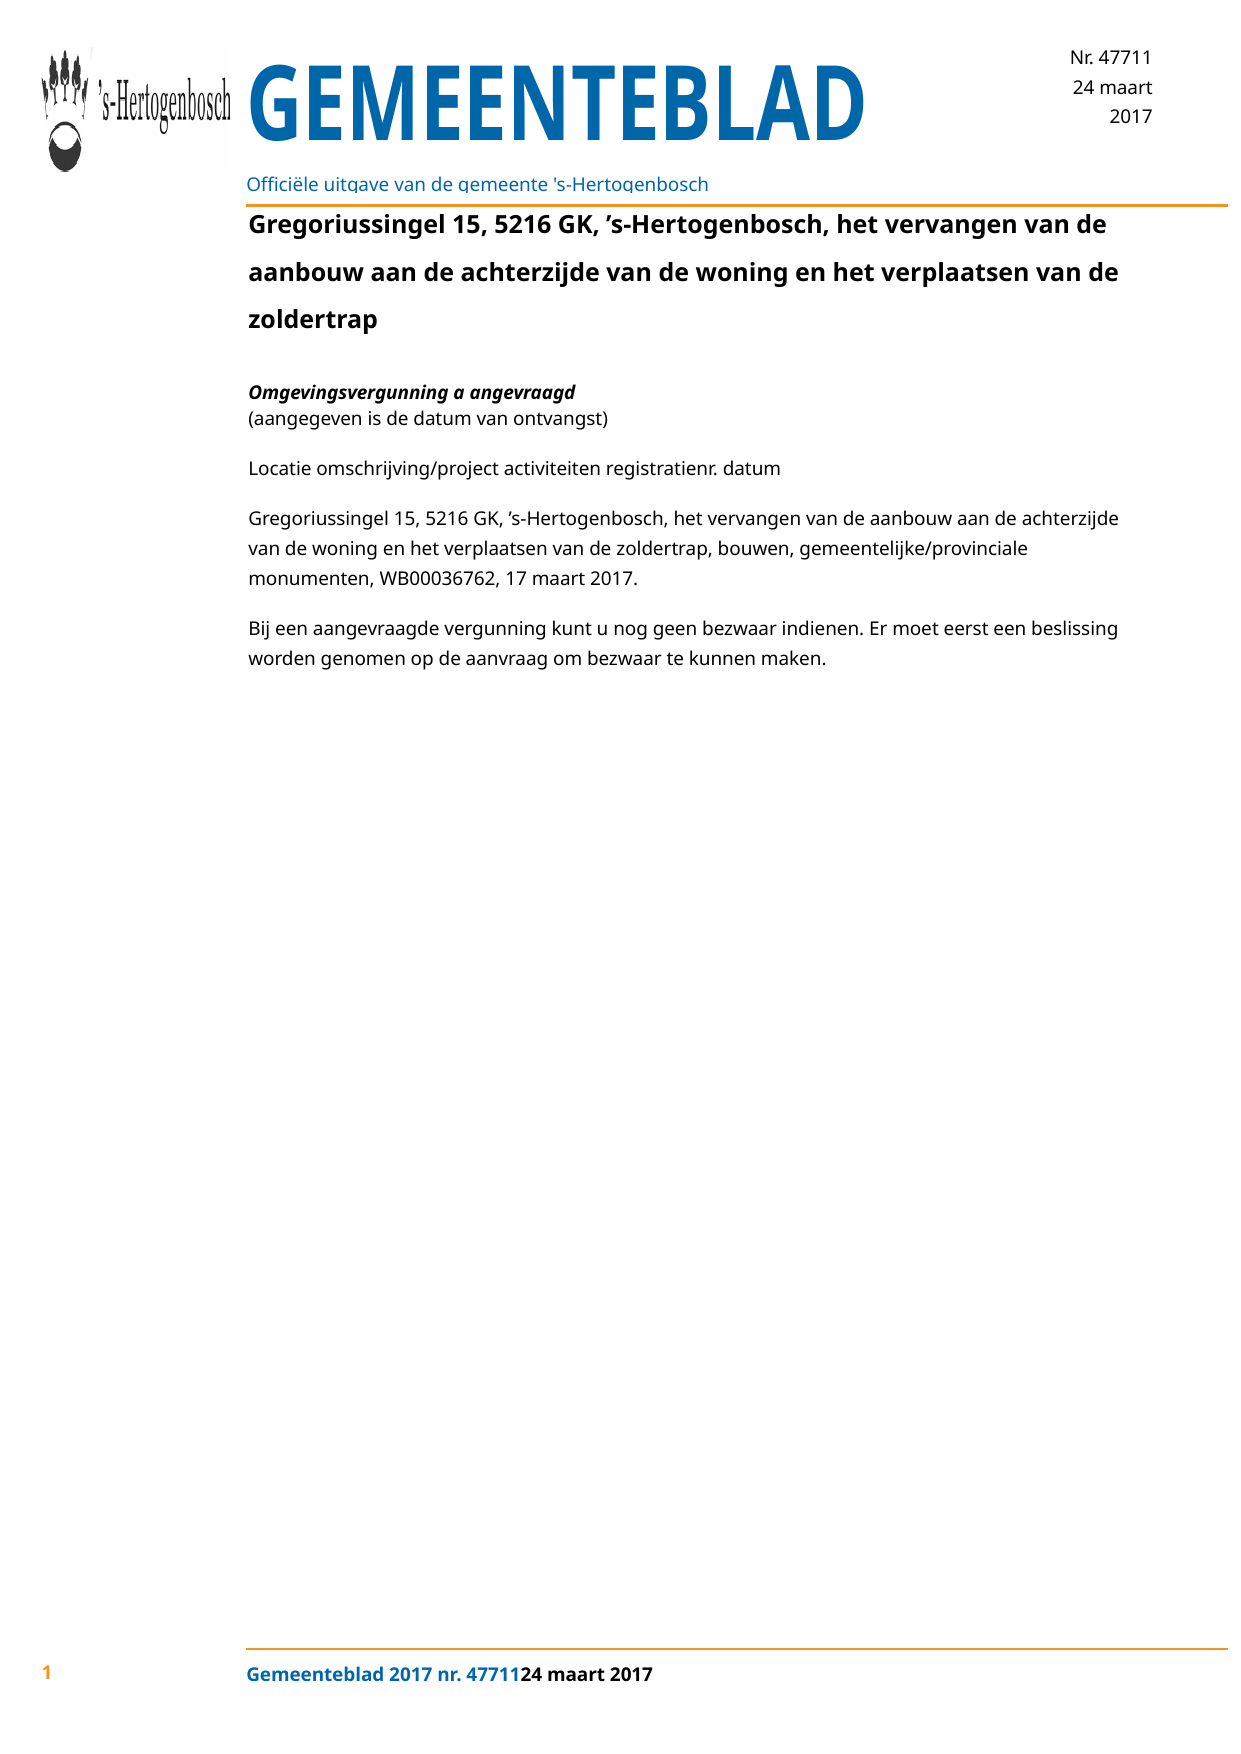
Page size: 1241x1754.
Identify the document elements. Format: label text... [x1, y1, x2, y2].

text Omgevingsvergunning a angevraagd [248, 379, 1152, 405]
text Gregoriussingel 15, 5216 GK, ’s-Hertogenbosch, het vervangen van de aanbouw aan de achterzijde van de woning en het verplaatsen van de zoldertrap [248, 207, 1152, 336]
text Bij een aangevraagde vergunning kunt u nog geen bezwaar indienen. Er moet eerst een beslissing worden genomen op de aanvraag om bezwaar te kunnen maken. [248, 615, 1152, 671]
text Gregoriussingel 15, 5216 GK, ’s-Hertogenbosch, het vervangen van de aanbouw aan de achterzijde van de woning en het verplaatsen van de zoldertrap, bouwen, gemeentelijke/provinciale monumenten, WB00036762, 17 maart 2017. [248, 506, 1152, 591]
text (aangegeven is de datum van ontvangst) [248, 405, 1152, 431]
text Locatie omschrijving/project activiteiten registratienr. datum [248, 455, 1152, 481]
picture [41, 47, 231, 172]
